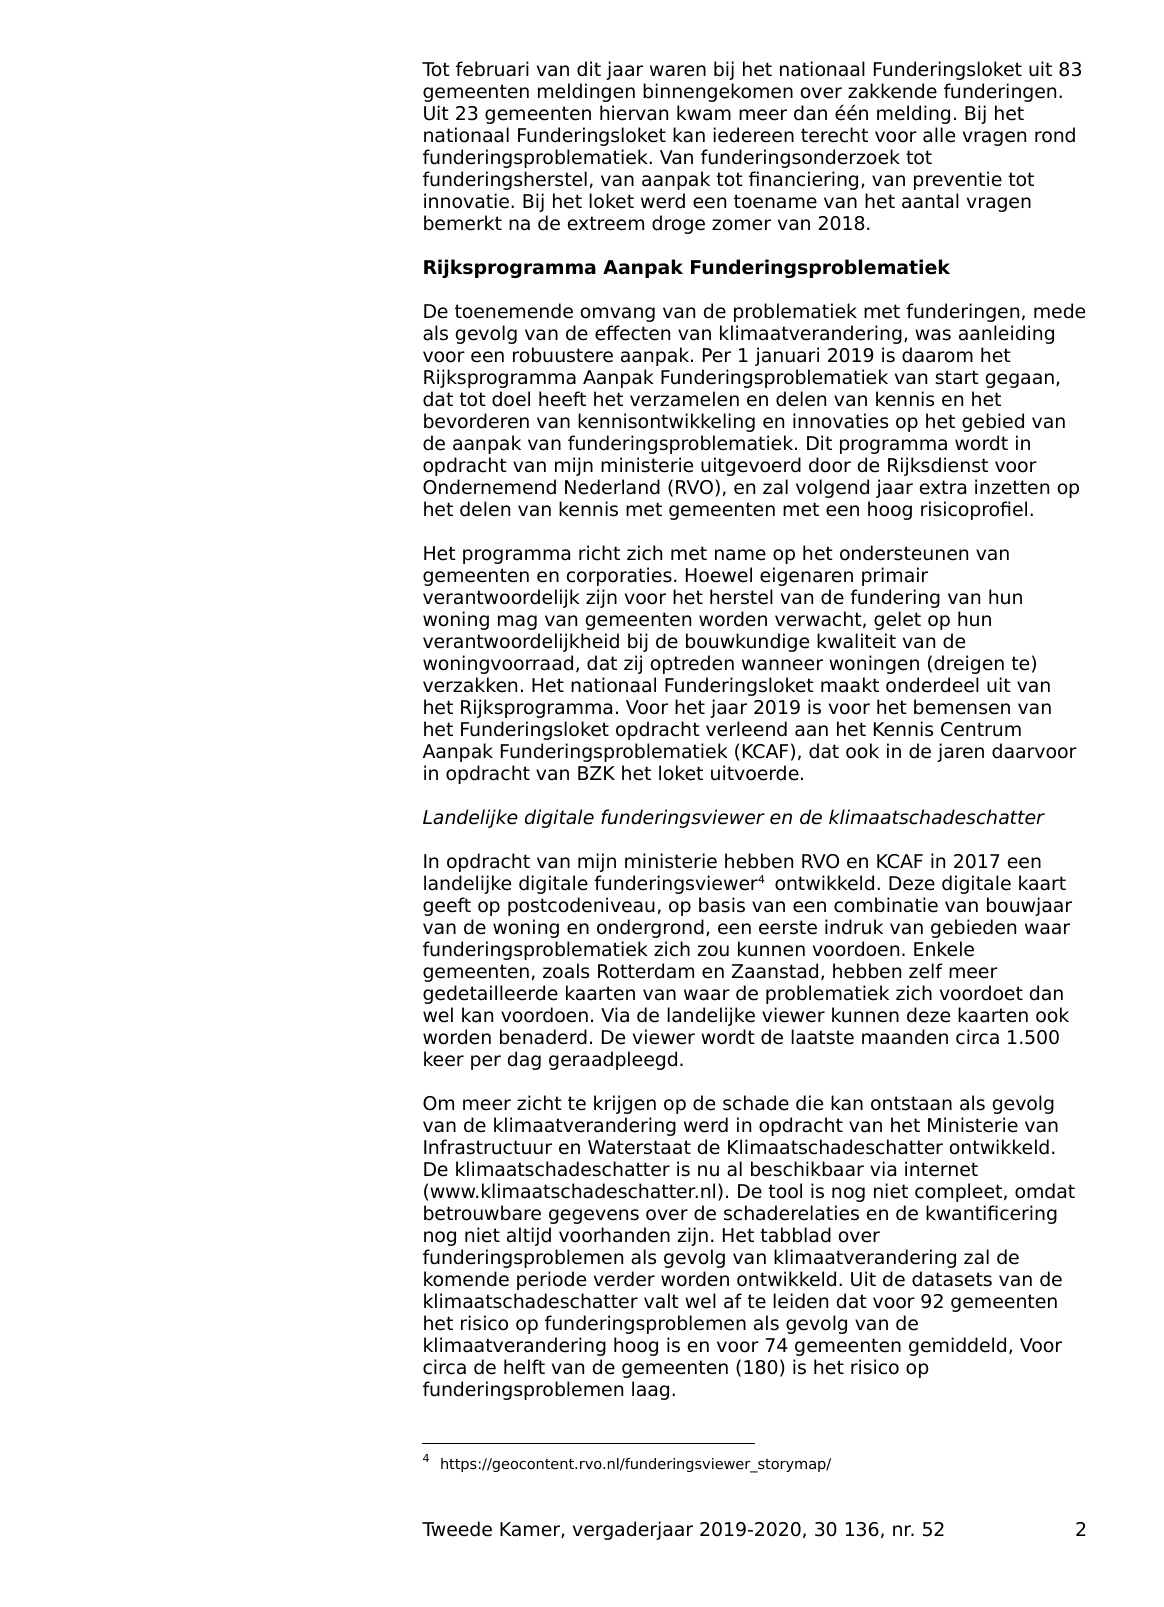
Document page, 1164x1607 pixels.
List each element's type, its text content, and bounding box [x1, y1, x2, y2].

text Om meer zicht te krijgen op de schade die kan ontstaan als gevolg van de klimaatverandering werd in opdracht van het Ministerie van Infrastructuur en Waterstaat de Klimaatschadeschatter ontwikkeld. De klimaatschadeschatter is nu al beschikbaar via internet (www.klimaatschadeschatter.nl). De tool is nog niet compleet, omdat betrouwbare gegevens over de schaderelaties en de kwantificering nog niet altijd voorhanden zijn. Het tabblad over funderingsproblemen als gevolg van klimaatverandering zal de komende periode verder worden ontwikkeld. Uit de datasets van de klimaatschadeschatter valt wel af te leiden dat voor 92 gemeenten het risico op funderingsproblemen als gevolg van de klimaatverandering hoog is en voor 74 gemeenten gemiddeld, Voor circa de helft van de gemeenten (180) is het risico op funderingsproblemen laag. [422, 1093, 1087, 1401]
text Tot februari van dit jaar waren bij het nationaal Funderingsloket uit 83 gemeenten meldingen binnengekomen over zakkende funderingen. Uit 23 gemeenten hiervan kwam meer dan één melding. Bij het nationaal Funderingsloket kan iedereen terecht voor alle vragen rond funderingsproblematiek. Van funderingsonderzoek tot funderingsherstel, van aanpak tot financiering, van preventie tot innovatie. Bij het loket werd een toename van het aantal vragen bemerkt na de extreem droge zomer van 2018. [422, 59, 1087, 235]
text In opdracht van mijn ministerie hebben RVO en KCAF in 2017 een landelijke digitale funderingsviewer ontwikkeld. Deze digitale kaart geeft op postcodeniveau, op basis van een combinatie van bouwjaar van de woning en ondergrond, een eerste indruk van gebieden waar funderingsproblematiek zich zou kunnen voordoen. Enkele gemeenten, zoals Rotterdam en Zaanstad, hebben zelf meer gedetailleerde kaarten van waar de problematiek zich voordoet dan wel kan voordoen. Via de landelijke viewer kunnen deze kaarten ook worden benaderd. De viewer wordt de laatste maanden circa 1.500 keer per dag geraadpleegd. [422, 851, 1087, 1071]
subtitle Landelijke digitale funderingsviewer en de klimaatschadeschatter [422, 807, 1087, 829]
subtitle Rijksprogramma Aanpak Funderingsproblematiek [422, 257, 1087, 279]
text Het programma richt zich met name op het ondersteunen van gemeenten en corporaties. Hoewel eigenaren primair verantwoordelijk zijn voor het herstel van de fundering van hun woning mag van gemeenten worden verwacht, gelet op hun verantwoordelijkheid bij de bouwkundige kwaliteit van de woningvoorraad, dat zij optreden wanneer woningen (dreigen te) verzakken. Het nationaal Funderingsloket maakt onderdeel uit van het Rijksprogramma. Voor het jaar 2019 is voor het bemensen van het Funderingsloket opdracht verleend aan het Kennis Centrum Aanpak Funderingsproblematiek (KCAF), dat ook in de jaren daarvoor in opdracht van BZK het loket uitvoerde. [422, 543, 1087, 785]
text De toenemende omvang van de problematiek met funderingen, mede als gevolg van de effecten van klimaatverandering, was aanleiding voor een robuustere aanpak. Per 1 januari 2019 is daarom het Rijksprogramma Aanpak Funderingsproblematiek van start gegaan, dat tot doel heeft het verzamelen en delen van kennis en het bevorderen van kennisontwikkeling en innovaties op het gebied van de aanpak van funderingsproblematiek. Dit programma wordt in opdracht van mijn ministerie uitgevoerd door de Rijksdienst voor Ondernemend Nederland (RVO), en zal volgend jaar extra inzetten op het delen van kennis met gemeenten met een hoog risicoprofiel. [422, 301, 1087, 521]
text https://geocontent.rvo.nl/funderingsviewer_storymap/ [422, 1452, 1087, 1474]
